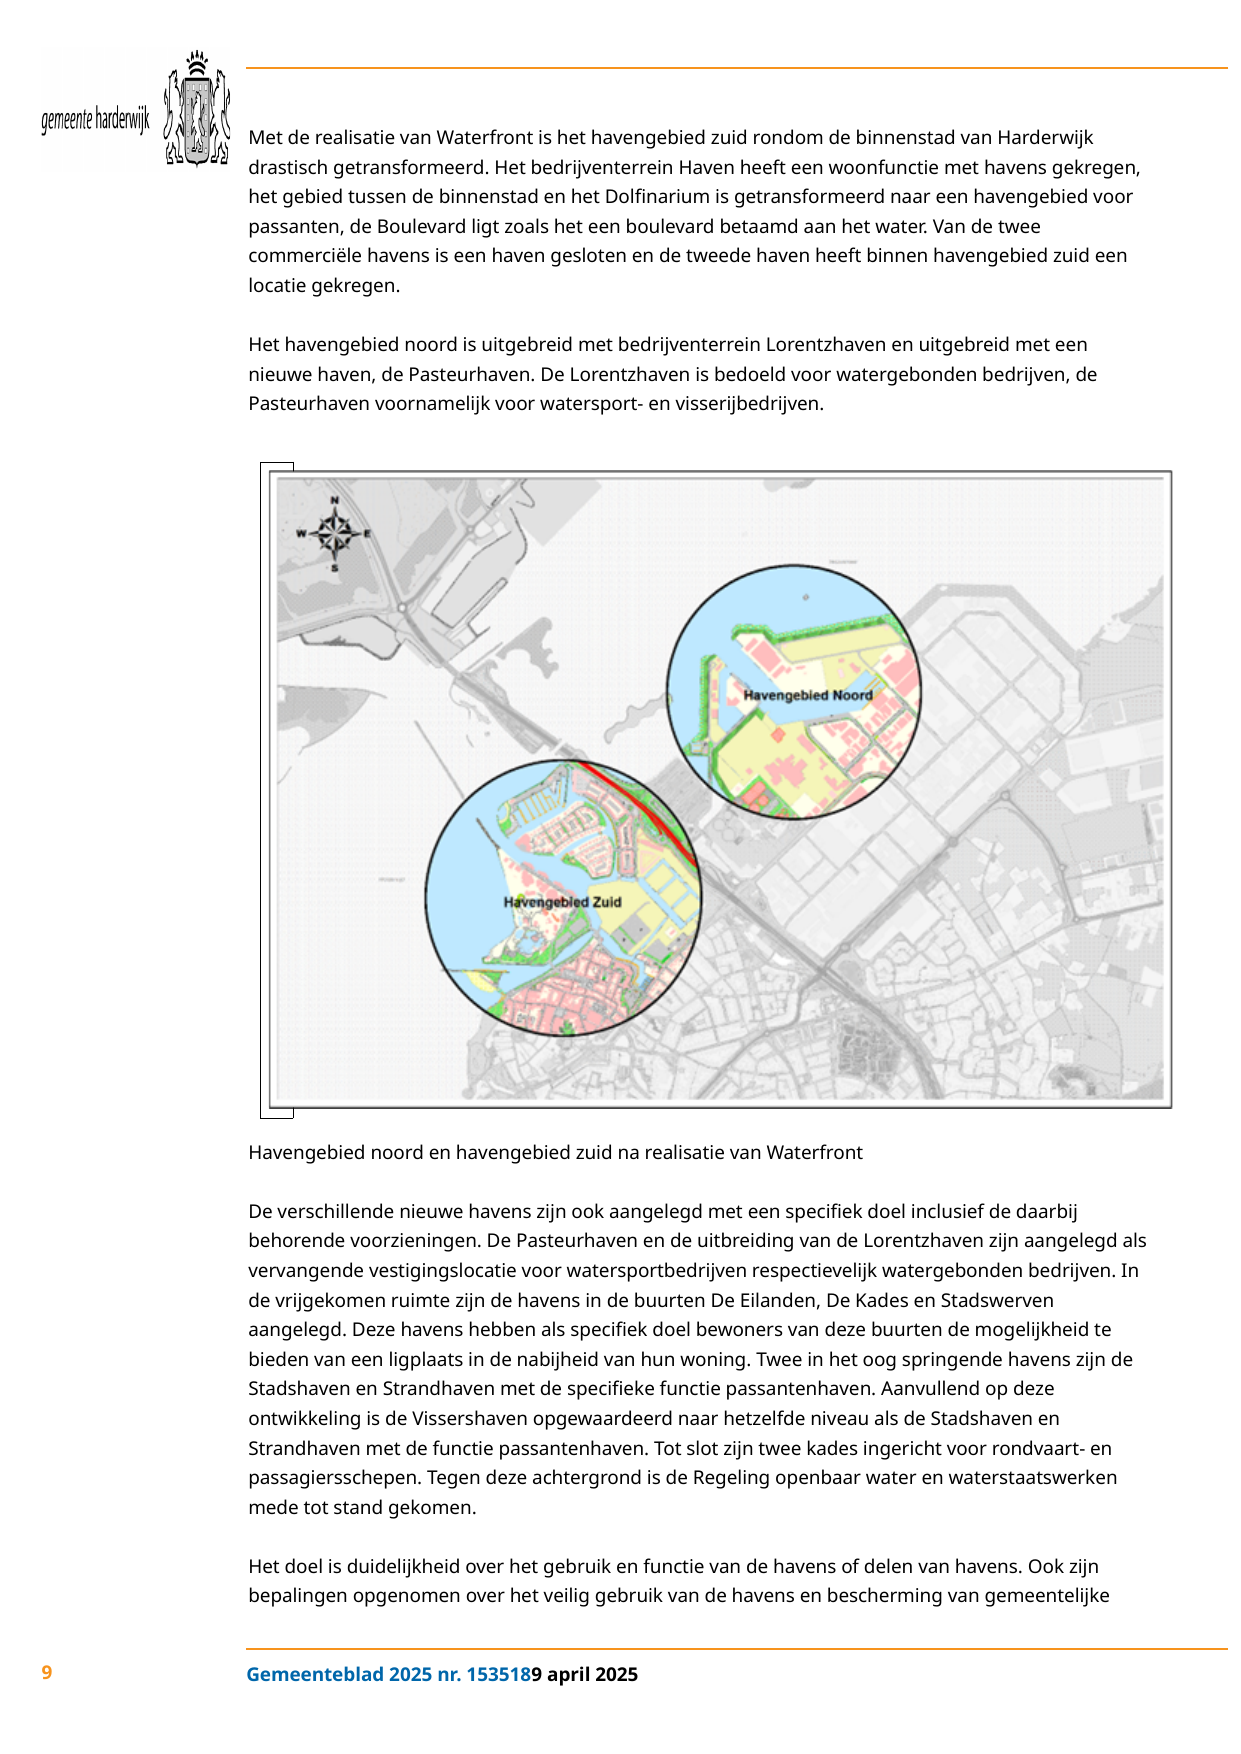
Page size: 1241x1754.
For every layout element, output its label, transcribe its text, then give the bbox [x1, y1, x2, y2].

text De verschillende nieuwe havens zijn ook aangelegd met een specifiek doel inclusief de daarbij behorende voorzieningen. De Pasteurhaven en de uitbreiding van de Lorentzhaven zijn aangelegd als vervangende vestigingslocatie voor watersportbedrijven respectievelijk watergebonden bedrijven. In de vrijgekomen ruimte zijn de havens in de buurten De Eilanden, De Kades en Stadswerven aangelegd. Deze havens hebben als specifiek doel bewoners van deze buurten de mogelijkheid te bieden van een ligplaats in de nabijheid van hun woning. Twee in het oog springende havens zijn de Stadshaven en Strandhaven met de specifieke functie passantenhaven. Aanvullend op deze ontwikkeling is de Vissershaven opgewaardeerd naar hetzelfde niveau als de Stadshaven en Strandhaven met de functie passantenhaven. Tot slot zijn twee kades ingericht voor rondvaart- en passagiersschepen. Tegen deze achtergrond is de Regeling openbaar water en waterstaatswerken mede tot stand gekomen. [248, 1198, 1152, 1520]
text Met de realisatie van Waterfront is het havengebied zuid rondom de binnenstad van Harderwijk drastisch getransformeerd. Het bedrijventerrein Haven heeft een woonfunctie met havens gekregen, het gebied tussen de binnenstad en het Dolfinarium is getransformeerd naar een havengebied voor passanten, de Boulevard ligt zoals het een boulevard betaamd aan het water. Van de twee commerciële havens is een haven gesloten en de tweede haven heeft binnen havengebied zuid een locatie gekregen. [248, 124, 1152, 298]
picture [268, 470, 1173, 1109]
text Het doel is duidelijkheid over het gebruik en functie van de havens of delen van havens. Ook zijn bepalingen opgenomen over het veilig gebruik van de havens en bescherming van gemeentelijke [248, 1553, 1152, 1608]
text Het havengebied noord is uitgebreid met bedrijventerrein Lorentzhaven en uitgebreid met een nieuwe haven, de Pasteurhaven. De Lorentzhaven is bedoeld voor watergebonden bedrijven, de Pasteurhaven voornamelijk voor watersport- en visserijbedrijven. [248, 331, 1152, 416]
picture [41, 47, 231, 172]
text Havengebied noord en havengebied zuid na realisatie van Waterfront [248, 1139, 1152, 1165]
